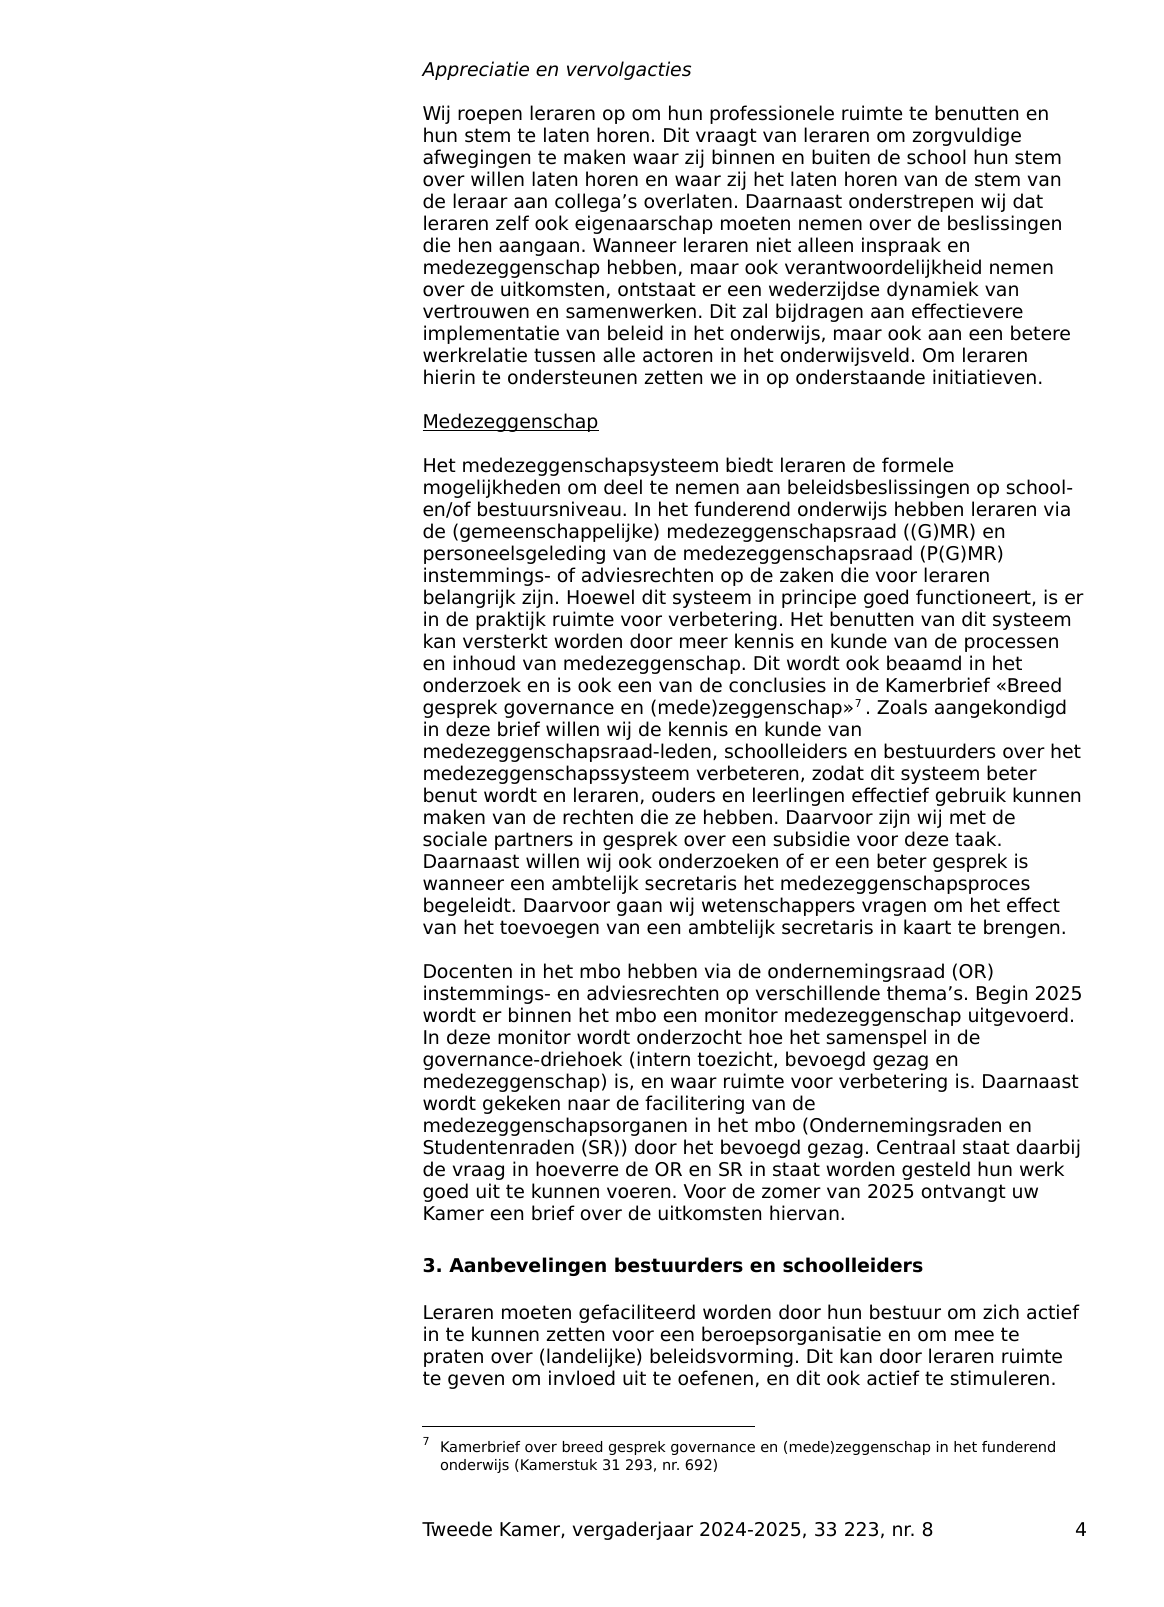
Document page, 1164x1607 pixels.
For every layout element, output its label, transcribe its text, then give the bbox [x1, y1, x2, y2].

text Docenten in het mbo hebben via de ondernemingsraad (OR) instemmings- en adviesrechten op verschillende thema’s. Begin 2025 wordt er binnen het mbo een monitor medezeggenschap uitgevoerd. In deze monitor wordt onderzocht hoe het samenspel in de governance-driehoek (intern toezicht, bevoegd gezag en medezeggenschap) is, en waar ruimte voor verbetering is. Daarnaast wordt gekeken naar de facilitering van de medezeggenschapsorganen in het mbo (Ondernemingsraden en Studentenraden (SR)) door het bevoegd gezag. Centraal staat daarbij de vraag in hoeverre de OR en SR in staat worden gesteld hun werk goed uit te kunnen voeren. Voor de zomer van 2025 ontvangt uw Kamer een brief over de uitkomsten hiervan. [422, 961, 1087, 1225]
text Wij roepen leraren op om hun professionele ruimte te benutten en hun stem te laten horen. Dit vraagt van leraren om zorgvuldige afwegingen te maken waar zij binnen en buiten de school hun stem over willen laten horen en waar zij het laten horen van de stem van de leraar aan collega’s overlaten. Daarnaast onderstrepen wij dat leraren zelf ook eigenaarschap moeten nemen over de beslissingen die hen aangaan. Wanneer leraren niet alleen inspraak en medezeggenschap hebben, maar ook verantwoordelijkheid nemen over de uitkomsten, ontstaat er een wederzijdse dynamiek van vertrouwen en samenwerken. Dit zal bijdragen aan effectievere implementatie van beleid in het onderwijs, maar ook aan een betere werkrelatie tussen alle actoren in het onderwijsveld. Om leraren hierin te ondersteunen zetten we in op onderstaande initiatieven. [422, 103, 1087, 389]
text Leraren moeten gefaciliteerd worden door hun bestuur om zich actief in te kunnen zetten voor een beroepsorganisatie en om mee te praten over (landelijke) beleidsvorming. Dit kan door leraren ruimte te geven om invloed uit te oefenen, en dit ook actief te stimuleren. [422, 1302, 1087, 1390]
subtitle Appreciatie en vervolgacties [422, 59, 1087, 81]
text Het medezeggenschapsysteem biedt leraren de formele mogelijkheden om deel te nemen aan beleidsbeslissingen op school- en/of bestuursniveau. In het funderend onderwijs hebben leraren via de (gemeenschappelijke) medezeggenschapsraad ((G)MR) en personeelsgeleding van de medezeggenschapsraad (P(G)MR) instemmings- of adviesrechten op de zaken die voor leraren belangrijk zijn. Hoewel dit systeem in principe goed functioneert, is er in de praktijk ruimte voor verbetering. Het benutten van dit systeem kan versterkt worden door meer kennis en kunde van de processen en inhoud van medezeggenschap. Dit wordt ook beaamd in het onderzoek en is ook een van de conclusies in de Kamerbrief «Breed gesprek governance en (mede)zeggenschap». Zoals aangekondigd in deze brief willen wij de kennis en kunde van medezeggenschapsraad-leden, schoolleiders en bestuurders over het medezeggenschapssysteem verbeteren, zodat dit systeem beter benut wordt en leraren, ouders en leerlingen effectief gebruik kunnen maken van de rechten die ze hebben. Daarvoor zijn wij met de sociale partners in gesprek over een subsidie voor deze taak. Daarnaast willen wij ook onderzoeken of er een beter gesprek is wanneer een ambtelijk secretaris het medezeggenschapsproces begeleidt. Daarvoor gaan wij wetenschappers vragen om het effect van het toevoegen van een ambtelijk secretaris in kaart te brengen. [422, 455, 1087, 939]
subtitle Medezeggenschap [422, 411, 1087, 433]
subtitle 3. Aanbevelingen bestuurders en schoolleiders [422, 1255, 1087, 1277]
text Kamerbrief over breed gesprek governance en (mede)zeggenschap in het funderend onderwijs (Kamerstuk 31 293, nr. 692) [422, 1435, 1087, 1474]
